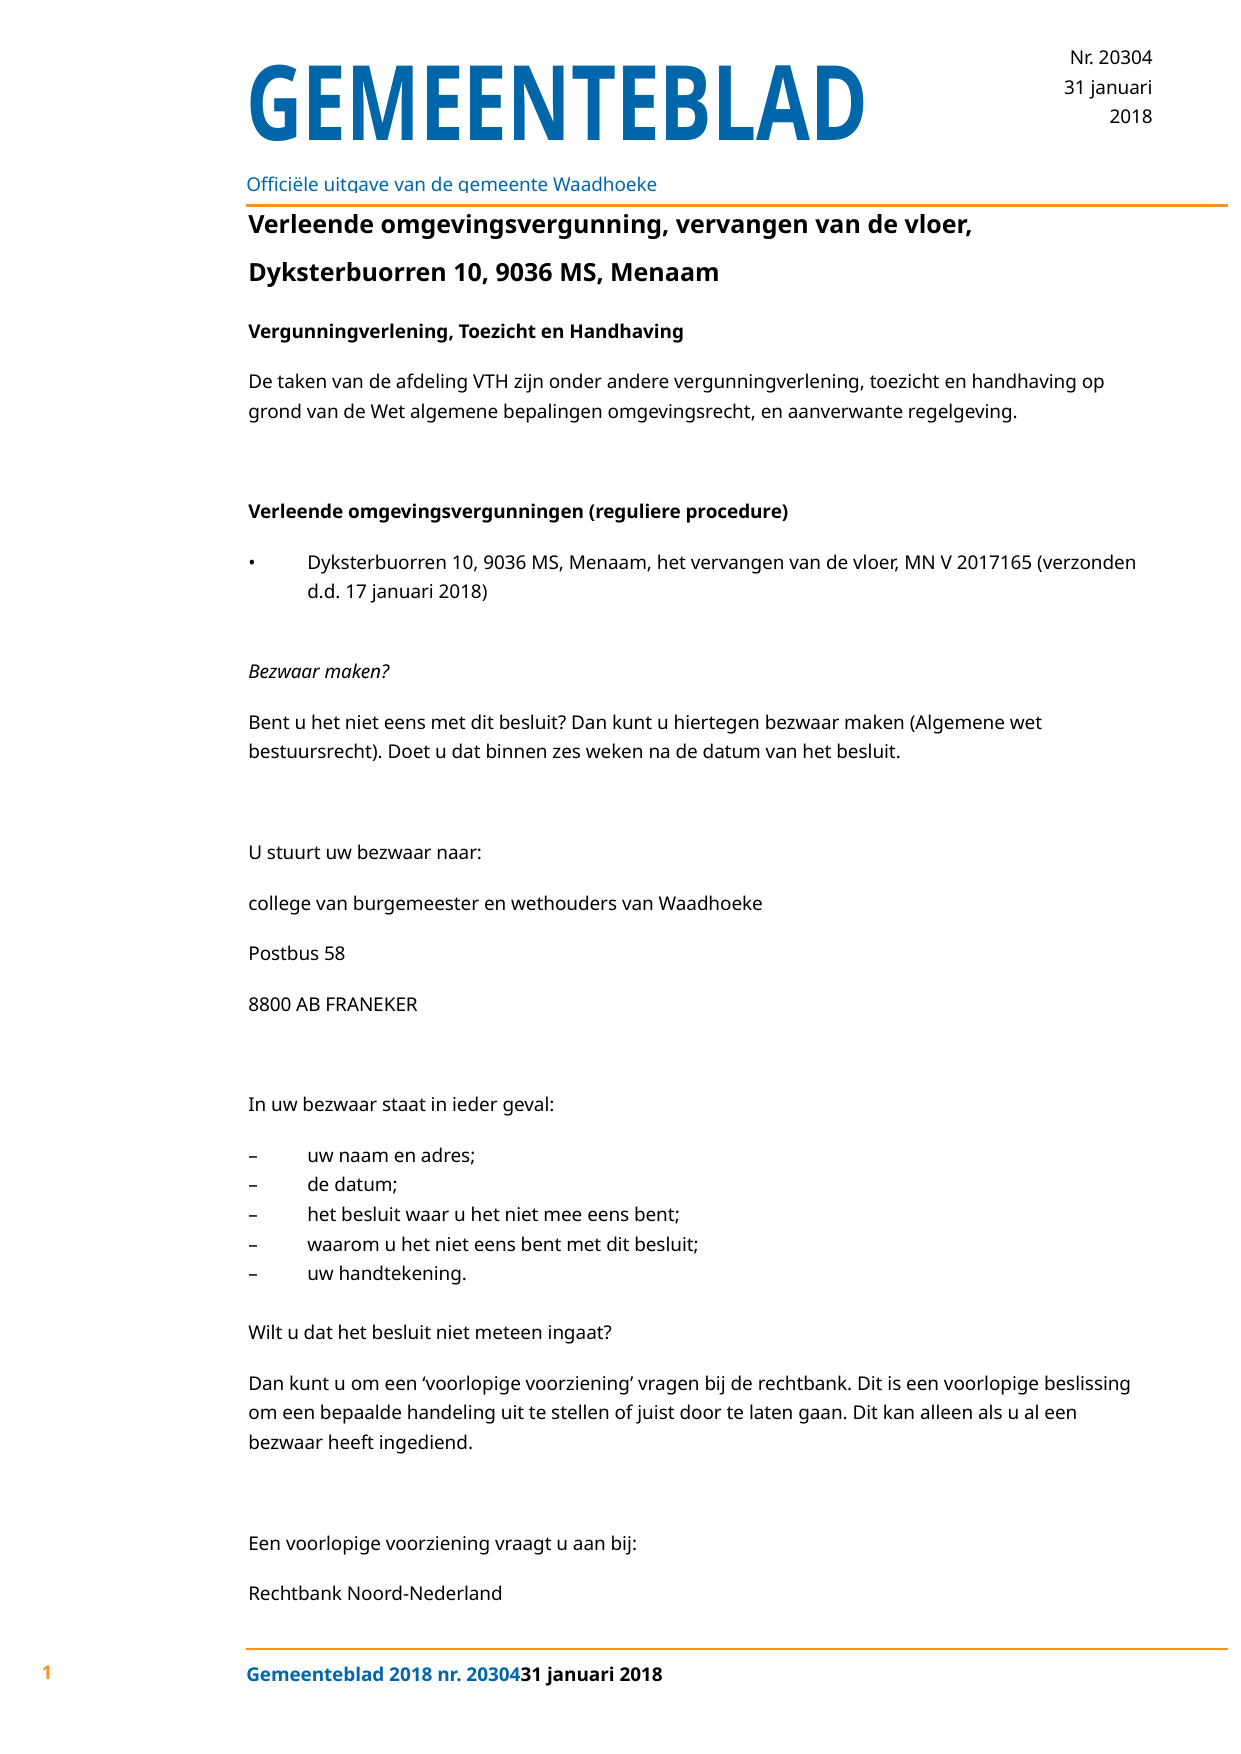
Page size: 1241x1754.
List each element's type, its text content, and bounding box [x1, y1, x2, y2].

text De taken van de afdeling VTH zijn onder andere vergunningverlening, toezicht en handhaving op grond van de Wet algemene bepalingen omgevingsrecht, en aanverwante regelgeving. [248, 368, 1152, 424]
text Rechtbank Noord-Nederland [248, 1580, 1152, 1606]
list de datum; [248, 1172, 1152, 1197]
text college van burgemeester en wethouders van Waadhoeke [248, 890, 1152, 916]
text In uw bezwaar staat in ieder geval: [248, 1092, 1152, 1117]
text Vergunningverlening, Toezicht en Handhaving [248, 318, 1152, 344]
text Verleende omgevingsvergunningen (reguliere procedure) [248, 499, 1152, 524]
list uw naam en adres; [248, 1142, 1152, 1168]
text Wilt u dat het besluit niet meteen ingaat? [248, 1319, 1152, 1345]
list waarom u het niet eens bent met dit besluit; [248, 1231, 1152, 1257]
text Dan kunt u om een ‘voorlopige voorziening’ vragen bij de rechtbank. Dit is een voorlopige beslissing om een bepaalde handeling uit te stellen of juist door te laten gaan. Dit kan alleen als u al een bezwaar heeft ingediend. [248, 1370, 1152, 1455]
text U stuurt uw bezwaar naar: [248, 839, 1152, 865]
text Bent u het niet eens met dit besluit? Dan kunt u hiertegen bezwaar maken (Algemene wet bestuursrecht). Doet u dat binnen zes weken na de datum van het besluit. [248, 709, 1152, 764]
picture [41, 47, 231, 172]
list Dyksterbuorren 10, 9036 MS, Menaam, het vervangen van de vloer, MN V 2017165 (verzonden d.d. 17 januari 2018) [248, 549, 1152, 604]
text Bezwaar maken? [248, 659, 1152, 684]
text 8800 AB FRANEKER [248, 991, 1152, 1017]
list uw handtekening. [248, 1260, 1152, 1286]
text Verleende omgevingsvergunning, vervangen van de vloer, Dyksterbuorren 10, 9036 MS, Menaam [248, 207, 1152, 288]
text Een voorlopige voorziening vraagt u aan bij: [248, 1530, 1152, 1556]
list het besluit waar u het niet mee eens bent; [248, 1201, 1152, 1227]
text Postbus 58 [248, 940, 1152, 966]
